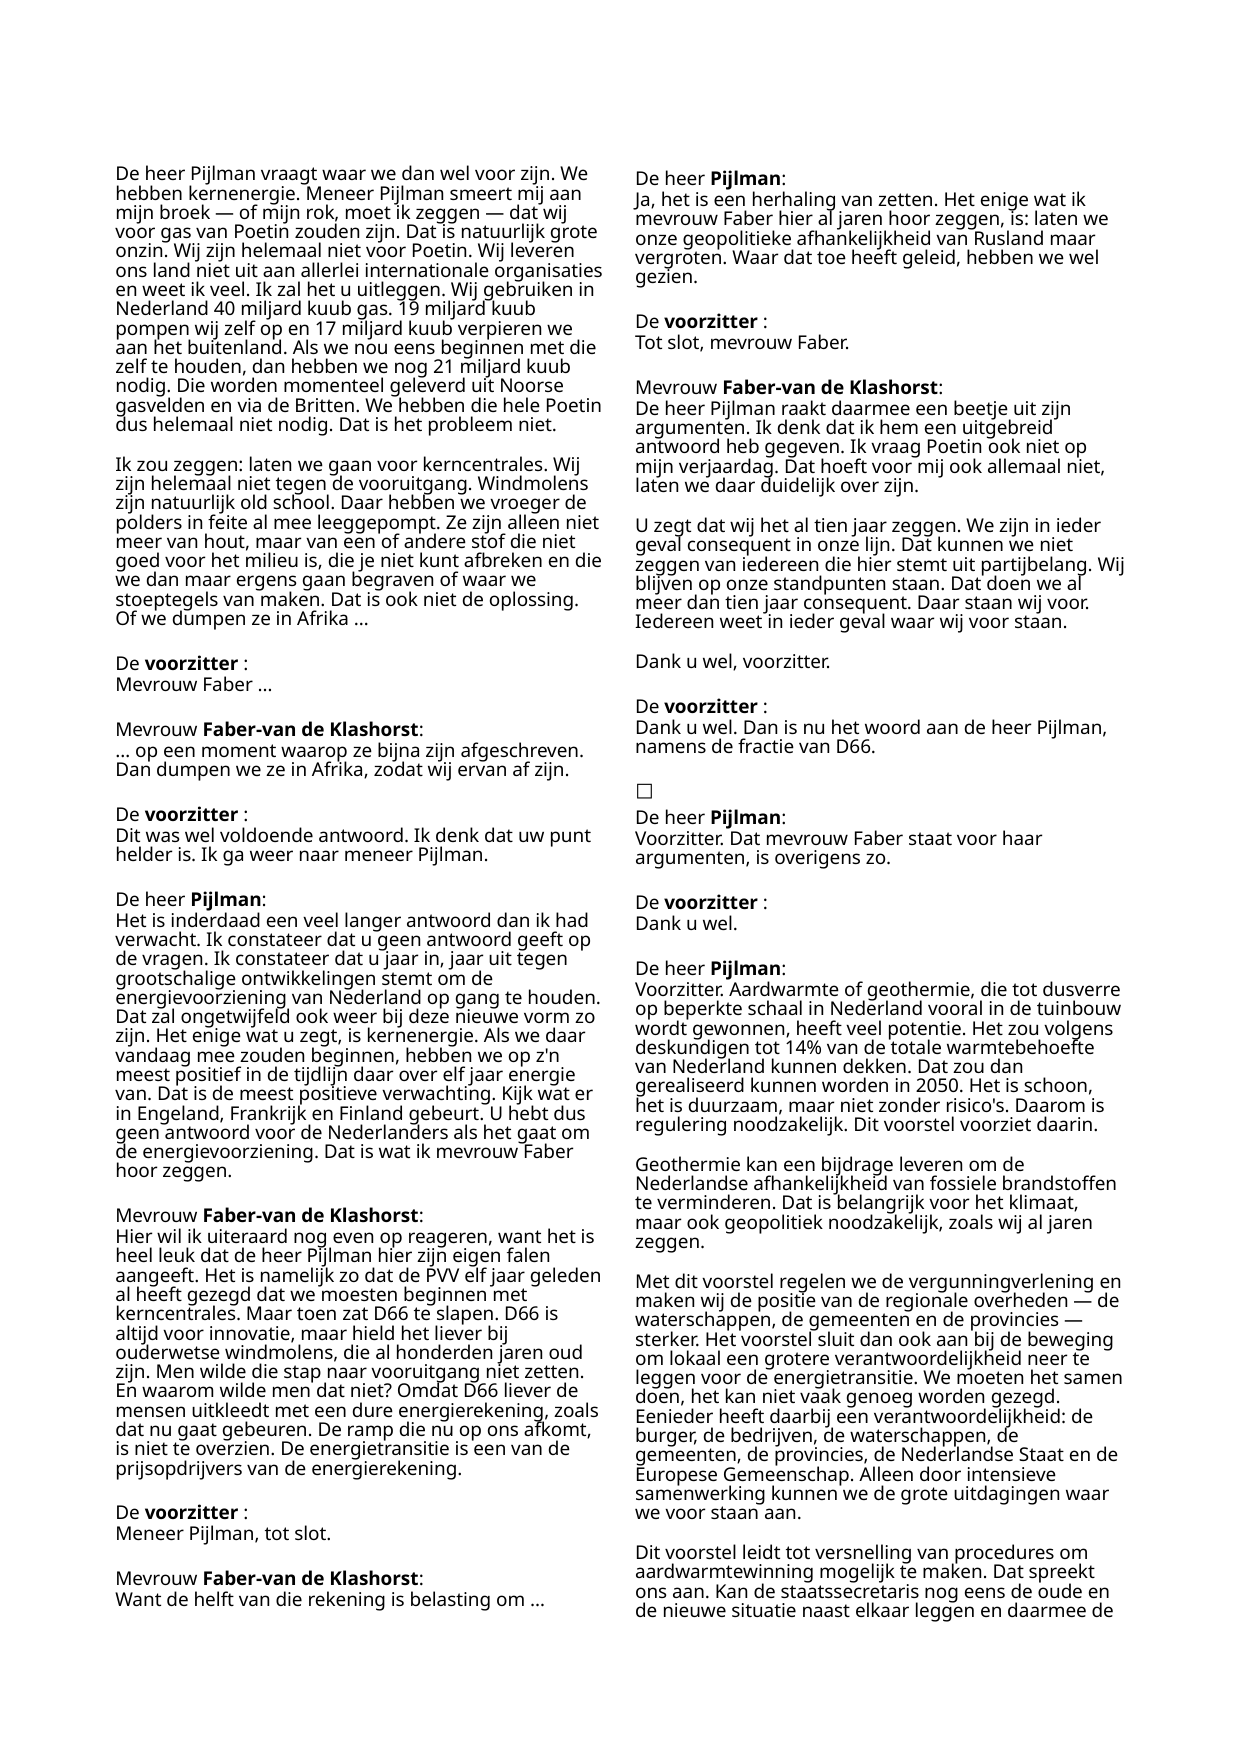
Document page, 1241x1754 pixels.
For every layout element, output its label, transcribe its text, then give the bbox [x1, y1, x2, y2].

text Voorzitter. Dat mevrouw Faber staat voor haar argumenten, is overigens zo. [635, 830, 1125, 868]
text De heer Pijlman: [635, 165, 1125, 191]
text Mevrouw Faber-van de Klashorst: [115, 1202, 605, 1228]
text De heer Pijlman vraagt waar we dan wel voor zijn. We hebben kernenergie. Meneer Pijlman smeert mij aan mijn broek — of mijn rok, moet ik zeggen — dat wij voor gas van Poetin zouden zijn. Dat is natuurlijk grote onzin. Wij zijn helemaal niet voor Poetin. Wij leveren ons land niet uit aan allerlei internationale organisaties en weet ik veel. Ik zal het u uitleggen. Wij gebruiken in Nederland 40 miljard kuub gas. 19 miljard kuub pompen wij zelf op en 17 miljard kuub verpieren we aan het buitenland. Als we nou eens beginnen met die zelf te houden, dan hebben we nog 21 miljard kuub nodig. Die worden momenteel geleverd uit Noorse gasvelden en via de Britten. We hebben die hele Poetin dus helemaal niet nodig. Dat is het probleem niet. [115, 165, 605, 435]
text Ik zou zeggen: laten we gaan voor kerncentrales. Wij zijn helemaal niet tegen de vooruitgang. Windmolens zijn natuurlijk old school. Daar hebben we vroeger de polders in feite al mee leeggepompt. Ze zijn alleen niet meer van hout, maar van een of andere stof die niet goed voor het milieu is, die je niet kunt afbreken en die we dan maar ergens gaan begraven of waar we stoeptegels van maken. Dat is ook niet de oplossing. Of we dumpen ze in Afrika … [115, 456, 605, 629]
text Ja, het is een herhaling van zetten. Het enige wat ik mevrouw Faber hier al jaren hoor zeggen, is: laten we onze geopolitieke afhankelijkheid van Rusland maar vergroten. Waar dat toe heeft geleid, hebben we wel gezien. [635, 191, 1125, 287]
text De voorzitter : [115, 801, 605, 827]
text Voorzitter. Aardwarmte of geothermie, die tot dusverre op beperkte schaal in Nederland vooral in de tuinbouw wordt gewonnen, heeft veel potentie. Het zou volgens deskundigen tot 14% van de totale warmtebehoefte van Nederland kunnen dekken. Dat zou dan gerealiseerd kunnen worden in 2050. Het is schoon, het is duurzaam, maar niet zonder risico's. Daarom is regulering noodzakelijk. Dit voorstel voorziet daarin. [635, 981, 1125, 1135]
text ⬜ [635, 778, 1125, 804]
text Dank u wel. [635, 915, 1125, 934]
text Dank u wel. Dan is nu het woord aan de heer Pijlman, namens de fractie van D66. [635, 719, 1125, 758]
text Tot slot, mevrouw Faber. [635, 334, 1125, 353]
text De voorzitter : [635, 308, 1125, 334]
text Dank u wel, voorzitter. [635, 653, 1125, 673]
text Het is inderdaad een veel langer antwoord dan ik had verwacht. Ik constateer dat u geen antwoord geeft op de vragen. Ik constateer dat u jaar in, jaar uit tegen grootschalige ontwikkelingen stemt om de energievoorziening van Nederland op gang te houden. Dat zal ongetwijfeld ook weer bij deze nieuwe vorm zo zijn. Het enige wat u zegt, is kernenergie. Als we daar vandaag mee zouden beginnen, hebben we op z'n meest positief in de tijdlijn daar over elf jaar energie van. Dat is de meest positieve verwachting. Kijk wat er in Engeland, Frankrijk en Finland gebeurt. U hebt dus geen antwoord voor de Nederlanders als het gaat om de energievoorziening. Dat is wat ik mevrouw Faber hoor zeggen. [115, 912, 605, 1182]
text Hier wil ik uiteraard nog even op reageren, want het is heel leuk dat de heer Pijlman hier zijn eigen falen aangeeft. Het is namelijk zo dat de PVV elf jaar geleden al heeft gezegd dat we moesten beginnen met kerncentrales. Maar toen zat D66 te slapen. D66 is altijd voor innovatie, maar hield het liever bij ouderwetse windmolens, die al honderden jaren oud zijn. Men wilde die stap naar vooruitgang niet zetten. En waarom wilde men dat niet? Omdat D66 liever de mensen uitkleedt met een dure energierekening, zoals dat nu gaat gebeuren. De ramp die nu op ons afkomt, is niet te overzien. De energietransitie is een van de prijsopdrijvers van de energierekening. [115, 1228, 605, 1479]
text Dit voorstel leidt tot versnelling van procedures om aardwarmtewinning mogelijk te maken. Dat spreekt ons aan. Kan de staatssecretaris nog eens de oude en de nieuwe situatie naast elkaar leggen en daarmee de [635, 1544, 1125, 1621]
text De heer Pijlman: [635, 955, 1125, 981]
text Mevrouw Faber … [115, 676, 605, 695]
text Meneer Pijlman, tot slot. [115, 1525, 605, 1544]
text U zegt dat wij het al tien jaar zeggen. We zijn in ieder geval consequent in onze lijn. Dat kunnen we niet zeggen van iedereen die hier stemt uit partijbelang. Wij blijven op onze standpunten staan. Dat doen we al meer dan tien jaar consequent. Daar staan wij voor. Iedereen weet in ieder geval waar wij voor staan. [635, 517, 1125, 633]
text Met dit voorstel regelen we de vergunningverlening en maken wij de positie van de regionale overheden — de waterschappen, de gemeenten en de provincies — sterker. Het voorstel sluit dan ook aan bij de beweging om lokaal een grotere verantwoordelijkheid neer te leggen voor de energietransitie. We moeten het samen doen, het kan niet vaak genoeg worden gezegd. Eenieder heeft daarbij een verantwoordelijkheid: de burger, de bedrijven, de waterschappen, de gemeenten, de provincies, de Nederlandse Staat en de Europese Gemeenschap. Alleen door intensieve samenwerking kunnen we de grote uitdagingen waar we voor staan aan. [635, 1273, 1125, 1523]
text De heer Pijlman: [635, 804, 1125, 830]
text De voorzitter : [635, 889, 1125, 915]
text Mevrouw Faber-van de Klashorst: [115, 1565, 605, 1591]
text De voorzitter : [115, 650, 605, 676]
text De heer Pijlman raakt daarmee een beetje uit zijn argumenten. Ik denk dat ik hem een uitgebreid antwoord heb gegeven. Ik vraag Poetin ook niet op mijn verjaardag. Dat hoeft voor mij ook allemaal niet, laten we daar duidelijk over zijn. [635, 400, 1125, 496]
text Want de helft van die rekening is belasting om … [115, 1591, 605, 1610]
text Mevrouw Faber-van de Klashorst: [635, 374, 1125, 400]
text … op een moment waarop ze bijna zijn afgeschreven. Dan dumpen we ze in Afrika, zodat wij ervan af zijn. [115, 742, 605, 780]
text Geothermie kan een bijdrage leveren om de Nederlandse afhankelijkheid van fossiele brandstoffen te verminderen. Dat is belangrijk voor het klimaat, maar ook geopolitiek noodzakelijk, zoals wij al jaren zeggen. [635, 1156, 1125, 1252]
text De heer Pijlman: [115, 886, 605, 912]
text De voorzitter : [115, 1499, 605, 1525]
text Dit was wel voldoende antwoord. Ik denk dat uw punt helder is. Ik ga weer naar meneer Pijlman. [115, 827, 605, 865]
text De voorzitter : [635, 693, 1125, 719]
text Mevrouw Faber-van de Klashorst: [115, 716, 605, 742]
